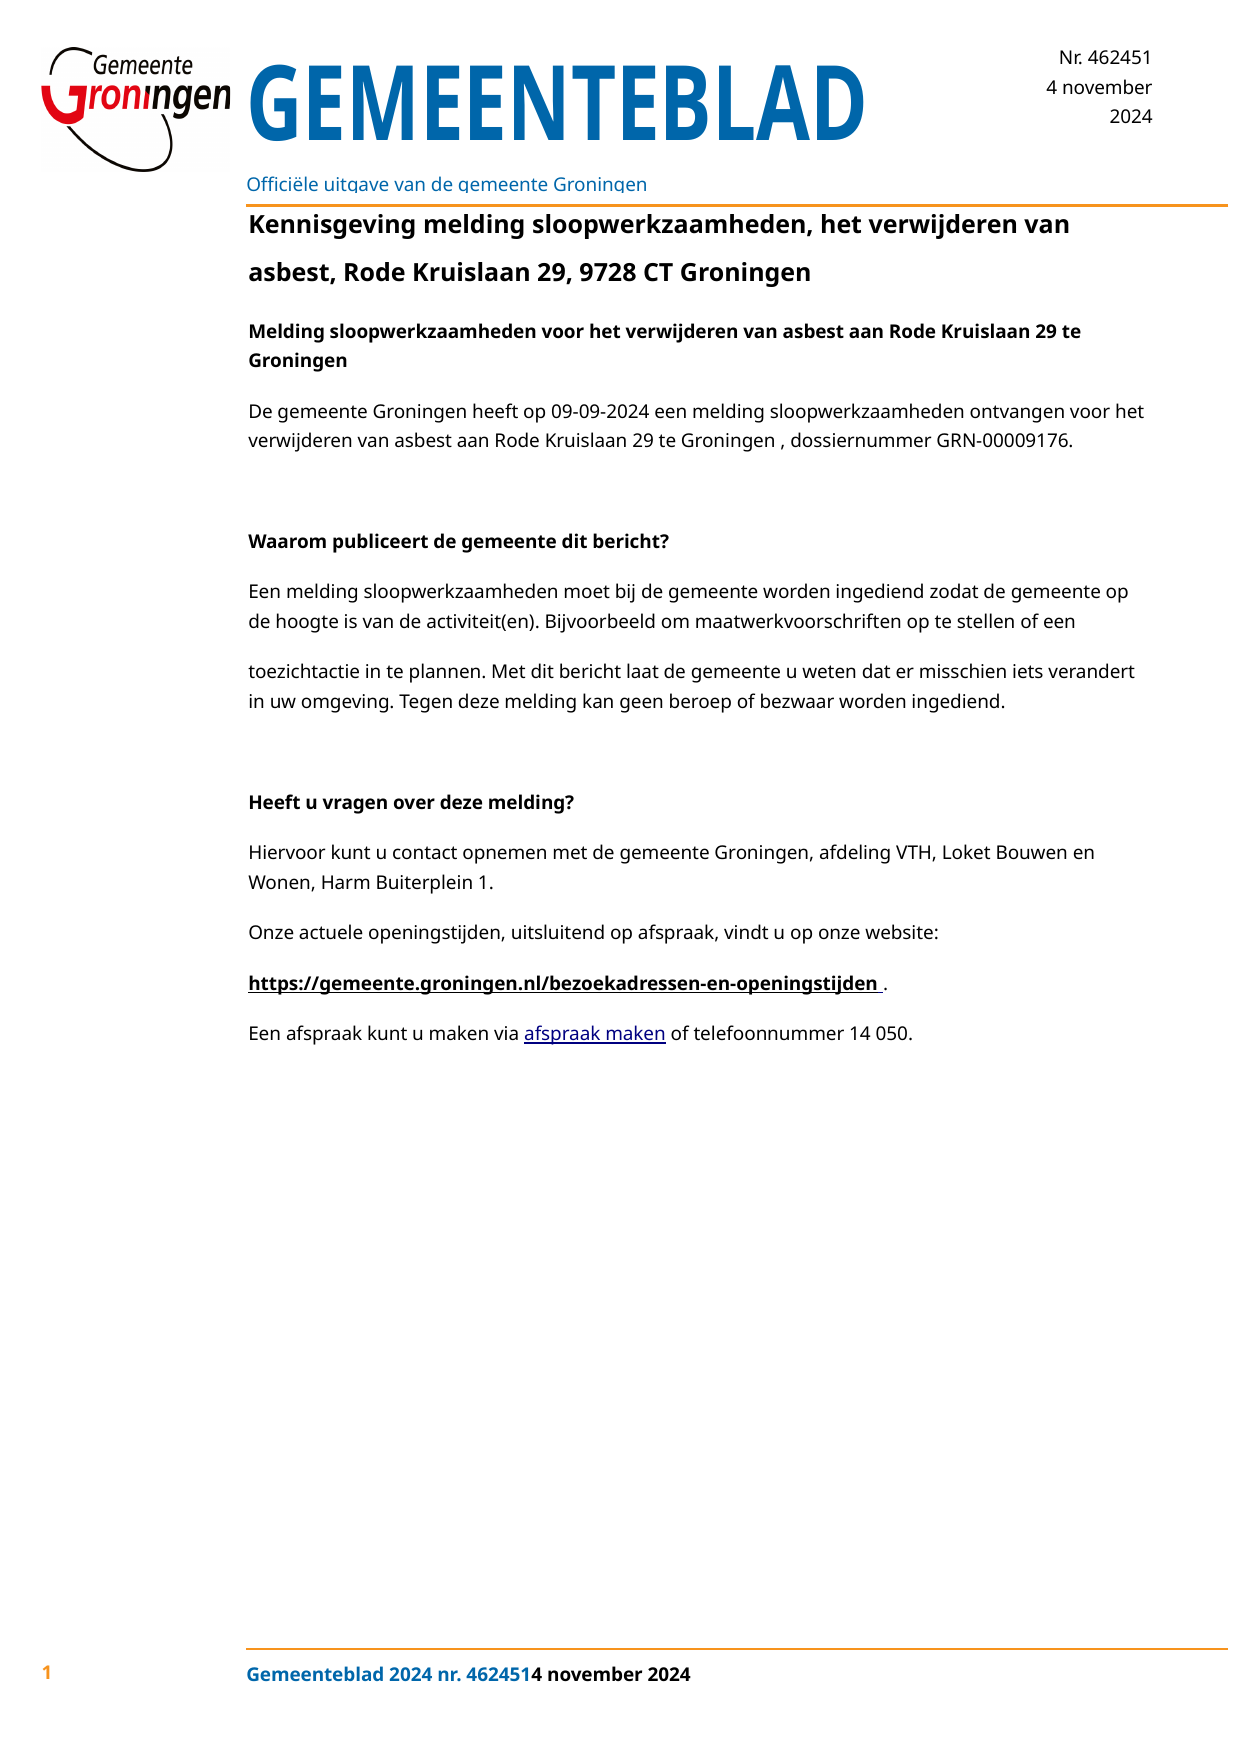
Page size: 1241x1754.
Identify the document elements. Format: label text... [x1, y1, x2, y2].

text https://gemeente.groningen.nl/bezoekadressen-en-openingstijden . [248, 970, 1152, 996]
text Heeft u vragen over deze melding? [248, 789, 1152, 815]
text Hiervoor kunt u contact opnemen met de gemeente Groningen, afdeling VTH, Loket Bouwen en Wonen, Harm Buiterplein 1. [248, 839, 1152, 895]
text Een afspraak kunt u maken via afspraak maken of telefoonnummer 14 050. [248, 1020, 1152, 1046]
text Waarom publiceert de gemeente dit bericht? [248, 528, 1152, 554]
text De gemeente Groningen heeft op 09-09-2024 een melding sloopwerkzaamheden ontvangen voor het verwijderen van asbest aan Rode Kruislaan 29 te Groningen , dossiernummer GRN-00009176. [248, 398, 1152, 453]
text Melding sloopwerkzaamheden voor het verwijderen van asbest aan Rode Kruislaan 29 te Groningen [248, 318, 1152, 373]
text Kennisgeving melding sloopwerkzaamheden, het verwijderen van asbest, Rode Kruislaan 29, 9728 CT Groningen [248, 207, 1152, 288]
text toezichtactie in te plannen. Met dit bericht laat de gemeente u weten dat er misschien iets verandert in uw omgeving. Tegen deze melding kan geen beroep of bezwaar worden ingediend. [248, 659, 1152, 714]
text Een melding sloopwerkzaamheden moet bij de gemeente worden ingediend zodat de gemeente op de hoogte is van de activiteit(en). Bijvoorbeeld om maatwerkvoorschriften op te stellen of een [248, 579, 1152, 634]
text Onze actuele openingstijden, uitsluitend op afspraak, vindt u op onze website: [248, 919, 1152, 945]
picture [41, 47, 231, 172]
